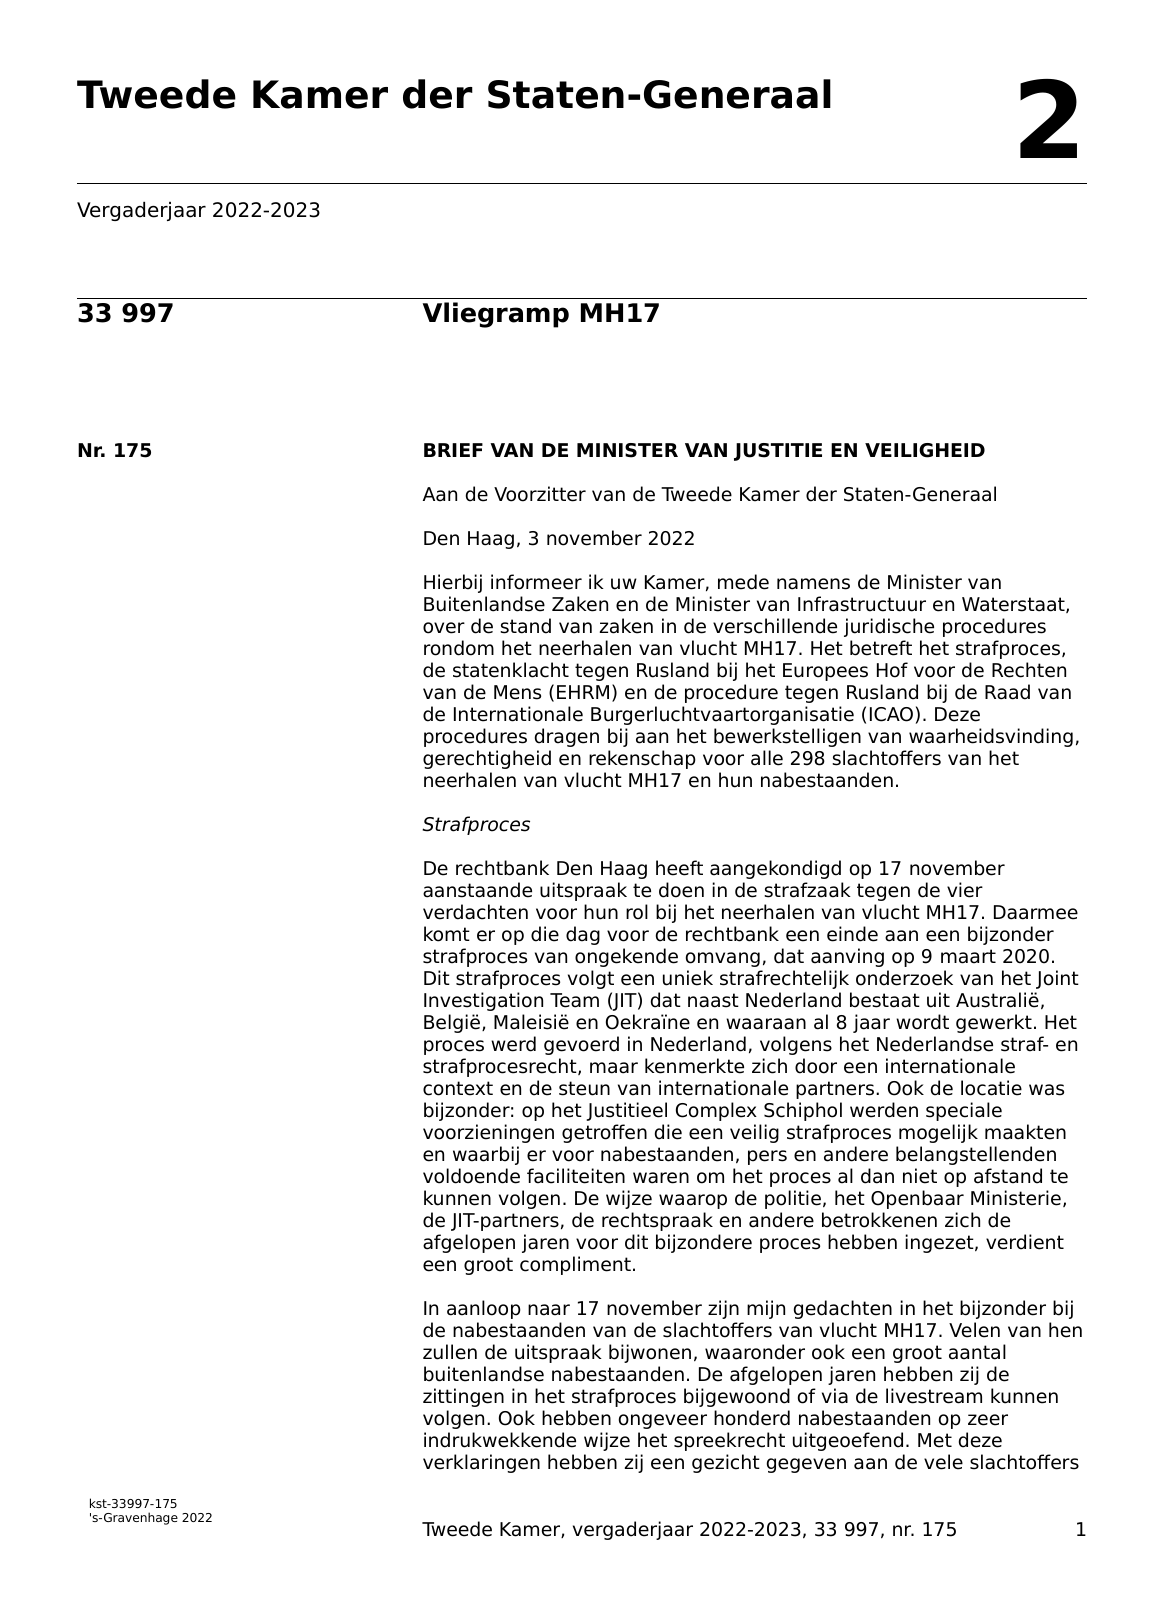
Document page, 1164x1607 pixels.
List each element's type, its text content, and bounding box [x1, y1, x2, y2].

table_cell Vergaderjaar 2022-2023 [77, 184, 1087, 298]
text Hierbij informeer ik uw Kamer, mede namens de Minister van Buitenlandse Zaken en de Minister van Infrastructuur en Waterstaat, over de stand van zaken in de verschillende juridische procedures rondom het neerhalen van vlucht MH17. Het betreft het strafproces, de statenklacht tegen Rusland bij het Europees Hof voor de Rechten van de Mens (EHRM) en de procedure tegen Rusland bij de Raad van de Internationale Burgerluchtvaartorganisatie (ICAO). Deze procedures dragen bij aan het bewerkstelligen van waarheidsvinding, gerechtigheid en rekenschap voor alle 298 slachtoffers van het neerhalen van vlucht MH17 en hun nabestaanden. [422, 572, 1087, 792]
text Den Haag, 3 november 2022 [422, 528, 1087, 550]
text Aan de Voorzitter van de Tweede Kamer der Staten-Generaal [422, 484, 1087, 506]
subtitle 33 997 Vliegramp MH17 [77, 299, 1087, 329]
text De rechtbank Den Haag heeft aangekondigd op 17 november aanstaande uitspraak te doen in de strafzaak tegen de vier verdachten voor hun rol bij het neerhalen van vlucht MH17. Daarmee komt er op die dag voor de rechtbank een einde aan een bijzonder strafproces van ongekende omvang, dat aanving op 9 maart 2020. Dit strafproces volgt een uniek strafrechtelijk onderzoek van het Joint Investigation Team (JIT) dat naast Nederland bestaat uit Australië, België, Maleisië en Oekraïne en waaraan al 8 jaar wordt gewerkt. Het proces werd gevoerd in Nederland, volgens het Nederlandse straf- en strafprocesrecht, maar kenmerkte zich door een internationale context en de steun van internationale partners. Ook de locatie was bijzonder: op het Justitieel Complex Schiphol werden speciale voorzieningen getroffen die een veilig strafproces mogelijk maakten en waarbij er voor nabestaanden, pers en andere belangstellenden voldoende faciliteiten waren om het proces al dan niet op afstand te kunnen volgen. De wijze waarop de politie, het Openbaar Ministerie, de JIT-partners, de rechtspraak en andere betrokkenen zich de afgelopen jaren voor dit bijzondere proces hebben ingezet, verdient een groot compliment. [422, 858, 1087, 1276]
subtitle Strafproces [422, 814, 1087, 836]
subtitle Nr. 175 BRIEF VAN DE MINISTER VAN JUSTITIE EN VEILIGHEID [77, 440, 1087, 462]
text kst-33997-175 [88, 1497, 323, 1511]
table_header 2 [886, 59, 1087, 183]
text 's-Gravenhage 2022 [88, 1511, 323, 1525]
table_header Tweede Kamer der Staten-Generaal [77, 59, 886, 183]
text In aanloop naar 17 november zijn mijn gedachten in het bijzonder bij de nabestaanden van de slachtoffers van vlucht MH17. Velen van hen zullen de uitspraak bijwonen, waaronder ook een groot aantal buitenlandse nabestaanden. De afgelopen jaren hebben zij de zittingen in het strafproces bijgewoond of via de livestream kunnen volgen. Ook hebben ongeveer honderd nabestaanden op zeer indrukwekkende wijze het spreekrecht uitgeoefend. Met deze verklaringen hebben zij een gezicht gegeven aan de vele slachtoffers [422, 1298, 1087, 1474]
